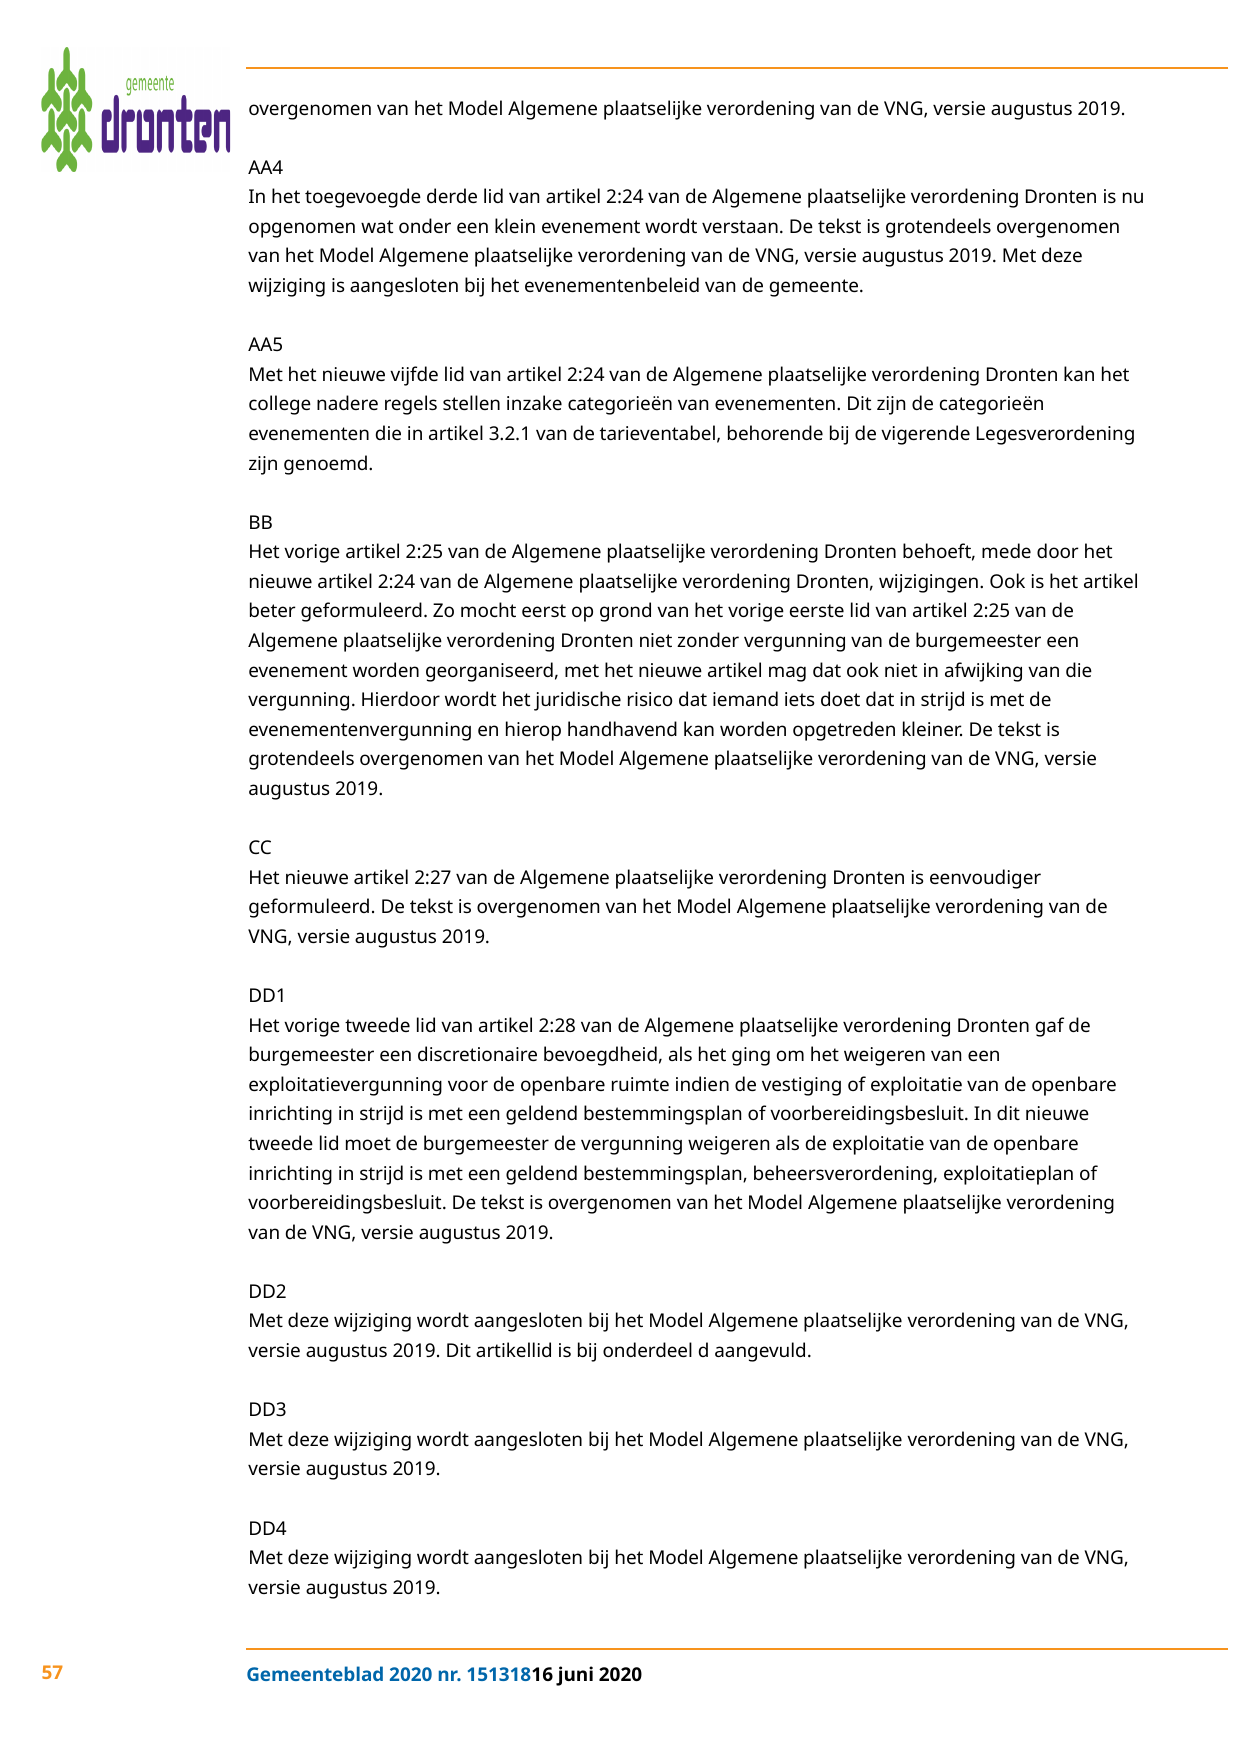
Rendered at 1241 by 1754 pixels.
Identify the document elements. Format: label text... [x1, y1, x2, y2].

text In het toegevoegde derde lid van artikel 2:24 van de Algemene plaatselijke verordening Dronten is nu opgenomen wat onder een klein evenement wordt verstaan. De tekst is grotendeels overgenomen van het Model Algemene plaatselijke verordening van de VNG, versie augustus 2019. Met deze wijziging is aangesloten bij het evenementenbeleid van de gemeente. [248, 183, 1152, 298]
text Met deze wijziging wordt aangesloten bij het Model Algemene plaatselijke verordening van de VNG, versie augustus 2019. [248, 1426, 1152, 1481]
text AA5 [248, 331, 1152, 357]
text Met deze wijziging wordt aangesloten bij het Model Algemene plaatselijke verordening van de VNG, versie augustus 2019. [248, 1544, 1152, 1600]
text DD2 [248, 1278, 1152, 1304]
text DD1 [248, 982, 1152, 1008]
text Met deze wijziging wordt aangesloten bij het Model Algemene plaatselijke verordening van de VNG, versie augustus 2019. Dit artikellid is bij onderdeel d aangevuld. [248, 1308, 1152, 1363]
text Het vorige artikel 2:25 van de Algemene plaatselijke verordening Dronten behoeft, mede door het nieuwe artikel 2:24 van de Algemene plaatselijke verordening Dronten, wijzigingen. Ook is het artikel beter geformuleerd. Zo mocht eerst op grond van het vorige eerste lid van artikel 2:25 van de Algemene plaatselijke verordening Dronten niet zonder vergunning van de burgemeester een evenement worden georganiseerd, met het nieuwe artikel mag dat ook niet in afwijking van die vergunning. Hierdoor wordt het juridische risico dat iemand iets doet dat in strijd is met de evenementenvergunning en hierop handhavend kan worden opgetreden kleiner. De tekst is grotendeels overgenomen van het Model Algemene plaatselijke verordening van de VNG, versie augustus 2019. [248, 538, 1152, 801]
text DD4 [248, 1515, 1152, 1541]
text BB [248, 509, 1152, 535]
text DD3 [248, 1396, 1152, 1422]
text Het vorige tweede lid van artikel 2:28 van de Algemene plaatselijke verordening Dronten gaf de burgemeester een discretionaire bevoegdheid, als het ging om het weigeren van een exploitatievergunning voor de openbare ruimte indien de vestiging of exploitatie van de openbare inrichting in strijd is met een geldend bestemmingsplan of voorbereidingsbesluit. In dit nieuwe tweede lid moet de burgemeester de vergunning weigeren als de exploitatie van de openbare inrichting in strijd is met een geldend bestemmingsplan, beheersverordening, exploitatieplan of voorbereidingsbesluit. De tekst is overgenomen van het Model Algemene plaatselijke verordening van de VNG, versie augustus 2019. [248, 1012, 1152, 1245]
text overgenomen van het Model Algemene plaatselijke verordening van de VNG, versie augustus 2019. [248, 95, 1152, 121]
text Met het nieuwe vijfde lid van artikel 2:24 van de Algemene plaatselijke verordening Dronten kan het college nadere regels stellen inzake categorieën van evenementen. Dit zijn de categorieën evenementen die in artikel 3.2.1 van de tarieventabel, behorende bij de vigerende Legesverordening zijn genoemd. [248, 361, 1152, 476]
picture [41, 47, 231, 172]
text Het nieuwe artikel 2:27 van de Algemene plaatselijke verordening Dronten is eenvoudiger geformuleerd. De tekst is overgenomen van het Model Algemene plaatselijke verordening van de VNG, versie augustus 2019. [248, 864, 1152, 949]
text AA4 [248, 154, 1152, 180]
text CC [248, 834, 1152, 860]
